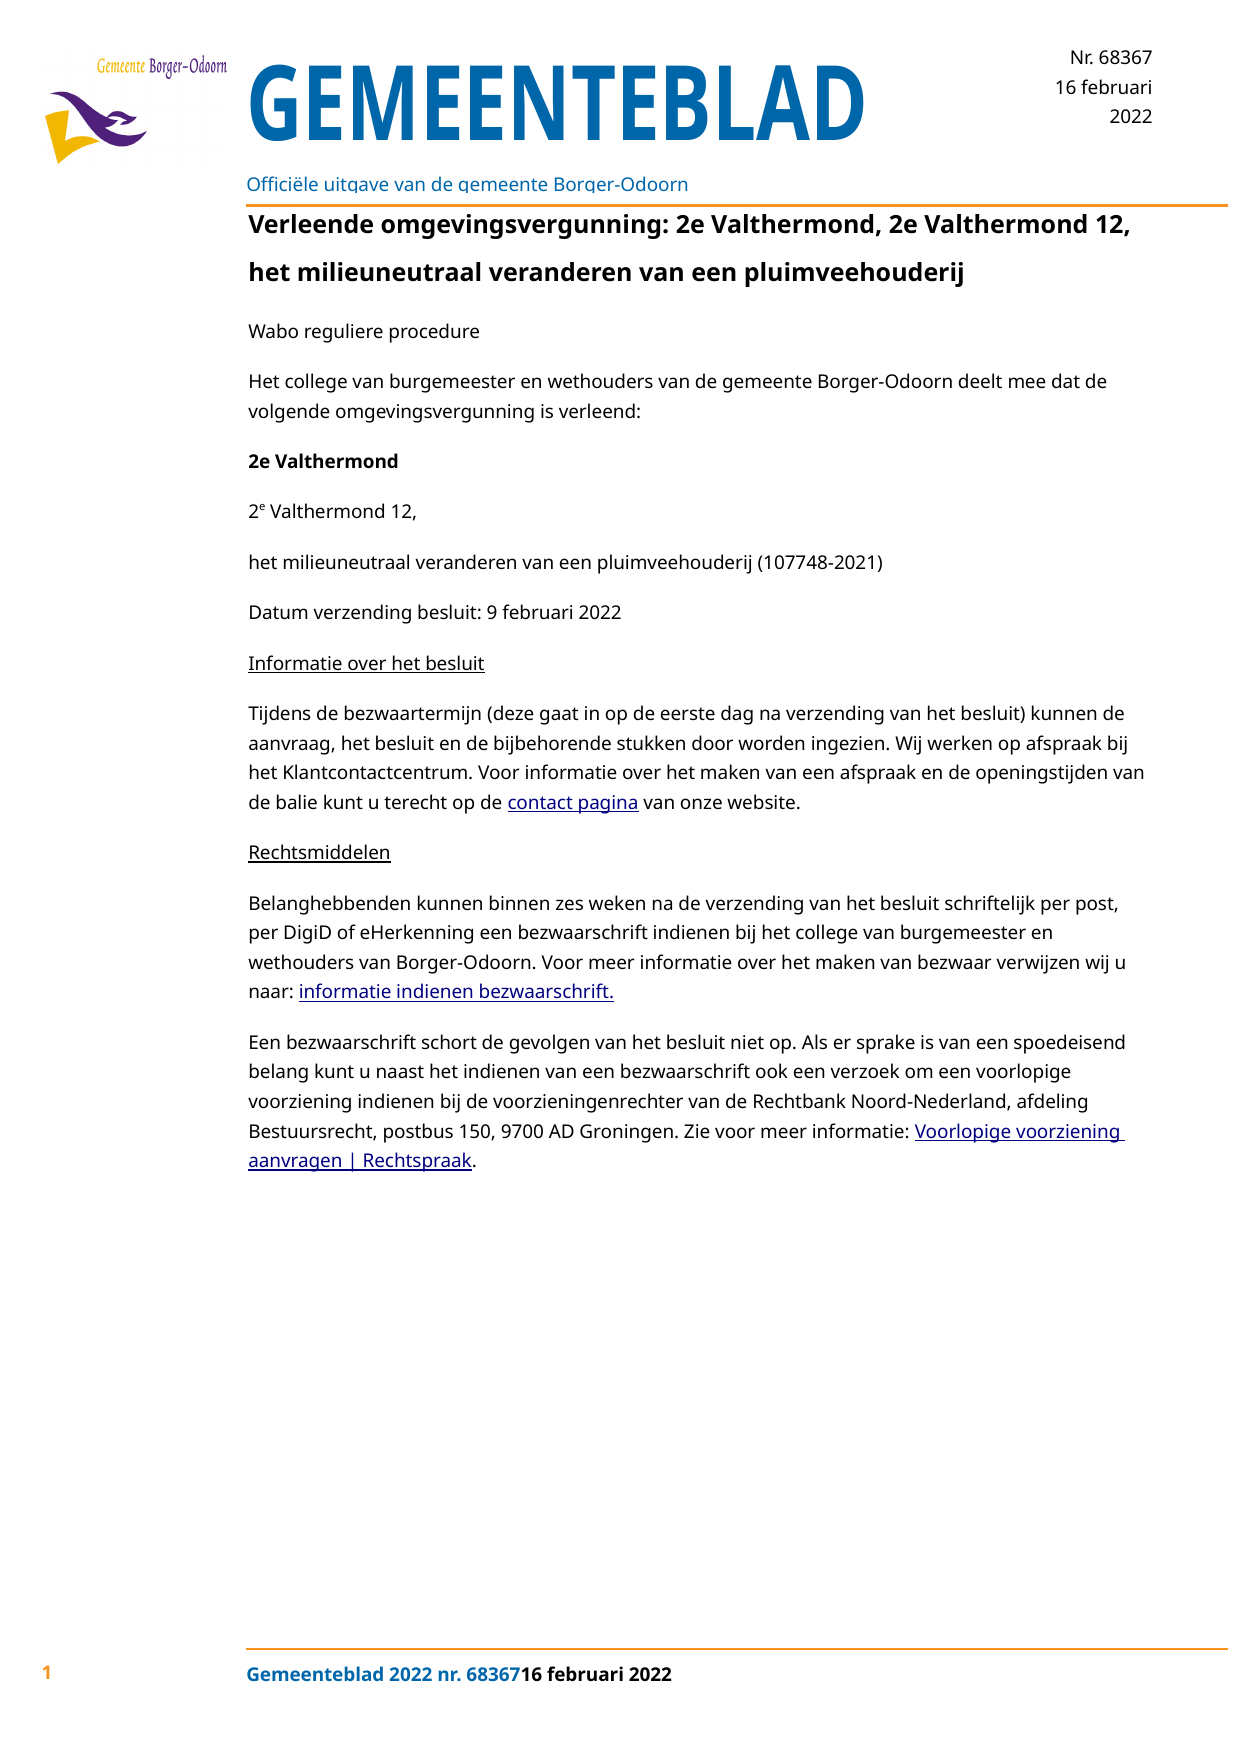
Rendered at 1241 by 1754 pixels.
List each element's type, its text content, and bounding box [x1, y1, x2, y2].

text Het college van burgemeester en wethouders van de gemeente Borger-Odoorn deelt mee dat de volgende omgevingsvergunning is verleend: [248, 368, 1152, 424]
text Belanghebbenden kunnen binnen zes weken na de verzending van het besluit schriftelijk per post, per DigiD of eHerkenning een bezwaarschrift indienen bij het college van burgemeester en wethouders van Borger-Odoorn. Voor meer informatie over het maken van bezwaar verwijzen wij u naar: informatie indienen bezwaarschrift. [248, 890, 1152, 1004]
text 2e Valthermond [248, 448, 1152, 474]
text 2e Valthermond 12, [248, 499, 1152, 524]
text Datum verzending besluit: 9 februari 2022 [248, 599, 1152, 625]
text Rechtsmiddelen [248, 839, 1152, 865]
text Wabo reguliere procedure [248, 318, 1152, 344]
text Verleende omgevingsvergunning: 2e Valthermond, 2e Valthermond 12, het milieuneutraal veranderen van een pluimveehouderij [248, 207, 1152, 288]
text het milieuneutraal veranderen van een pluimveehouderij (107748-2021) [248, 549, 1152, 575]
text Een bezwaarschrift schort de gevolgen van het besluit niet op. Als er sprake is van een spoedeisend belang kunt u naast het indienen van een bezwaarschrift ook een verzoek om een voorlopige voorziening indienen bij de voorzieningenrechter van de Rechtbank Noord-Nederland, afdeling Bestuursrecht, postbus 150, 9700 AD Groningen. Zie voor meer informatie: Voorlopige voorziening aanvragen | Rechtspraak. [248, 1029, 1152, 1173]
picture [41, 47, 231, 172]
text Tijdens de bezwaartermijn (deze gaat in op de eerste dag na verzending van het besluit) kunnen de aanvraag, het besluit en de bijbehorende stukken door worden ingezien. Wij werken op afspraak bij het Klantcontactcentrum. Voor informatie over het maken van een afspraak en de openingstijden van de balie kunt u terecht op de contact pagina van onze website. [248, 700, 1152, 815]
text Informatie over het besluit [248, 650, 1152, 676]
